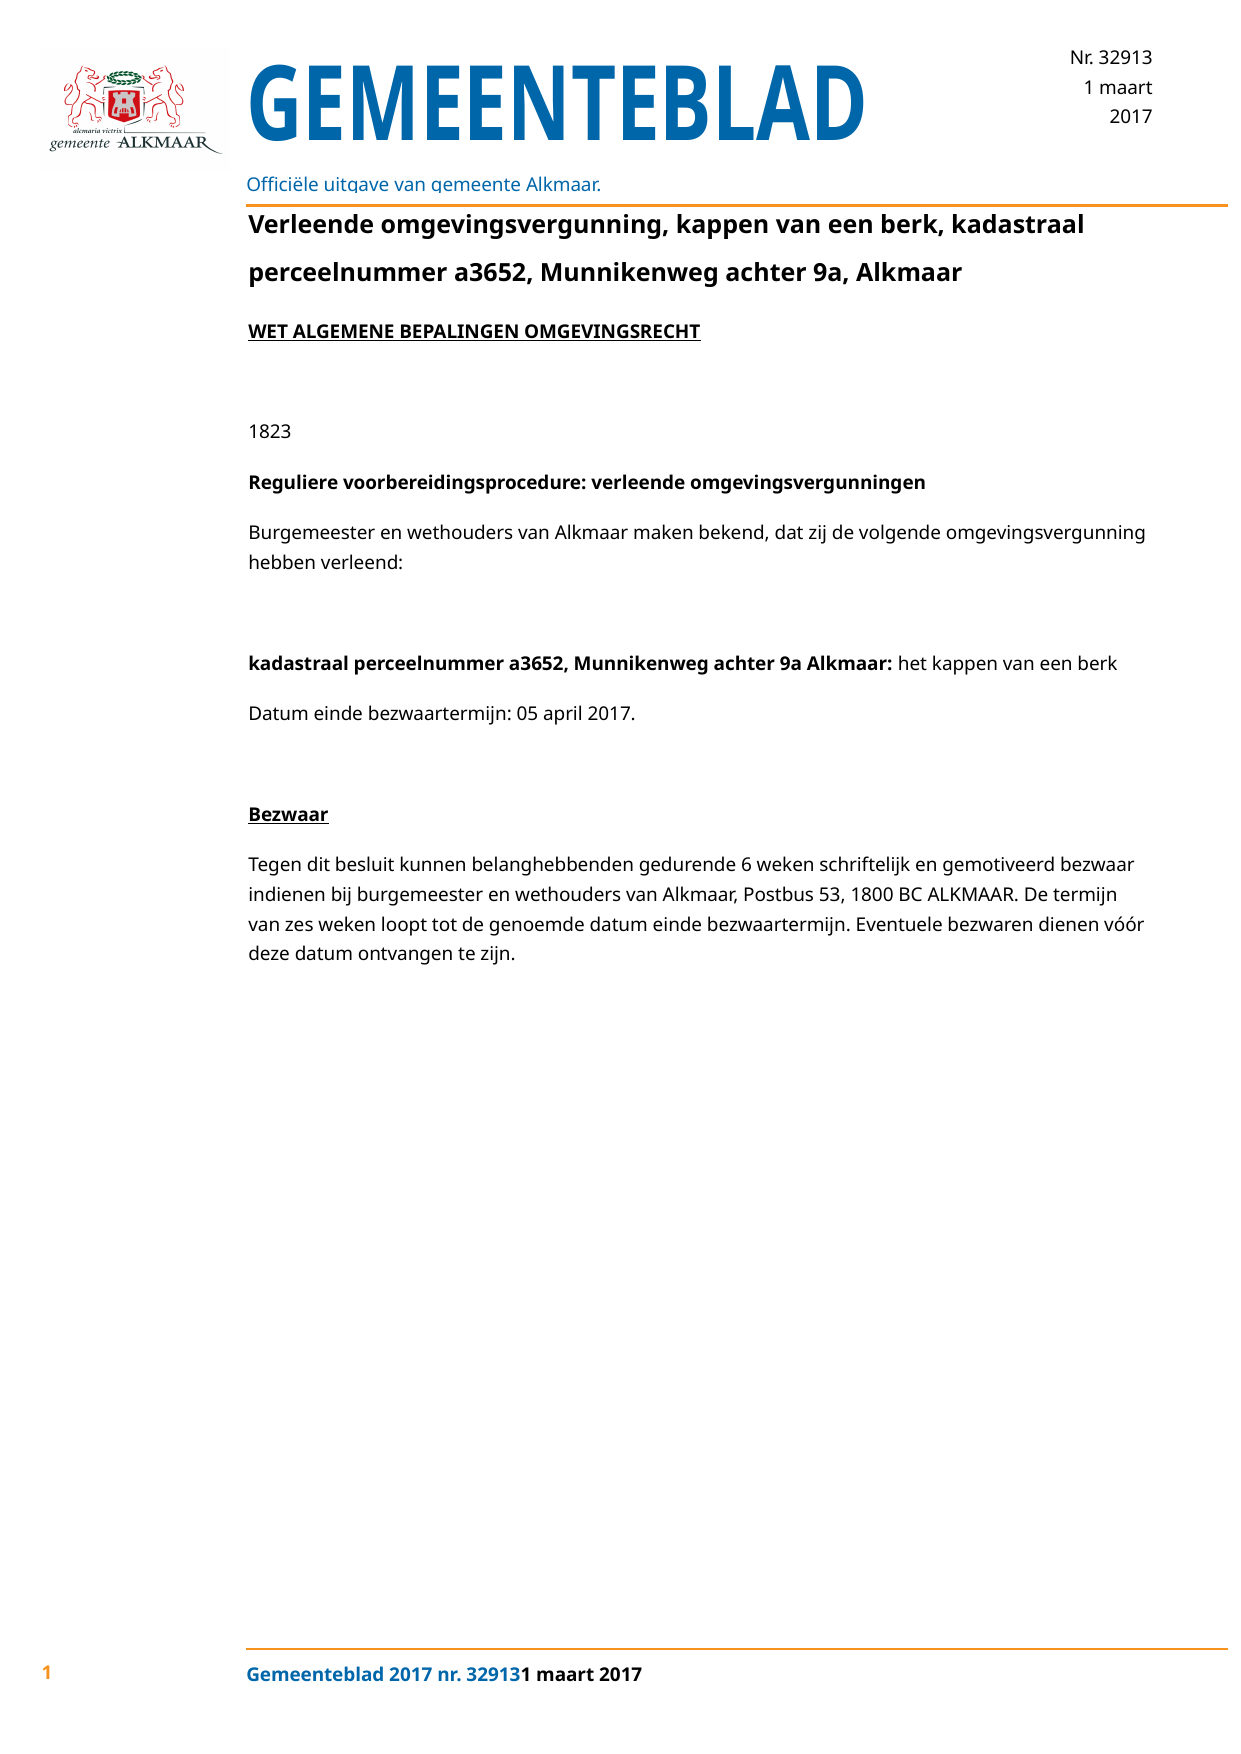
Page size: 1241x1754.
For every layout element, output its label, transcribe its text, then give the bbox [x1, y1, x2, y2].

text kadastraal perceelnummer a3652, Munnikenweg achter 9a Alkmaar: het kappen van een berk [248, 650, 1152, 676]
text Verleende omgevingsvergunning, kappen van een berk, kadastraal perceelnummer a3652, Munnikenweg achter 9a, Alkmaar [248, 207, 1152, 288]
picture [41, 47, 231, 172]
text 1823 [248, 419, 1152, 444]
text Reguliere voorbereidingsprocedure: verleende omgevingsvergunningen [248, 469, 1152, 495]
text Bezwaar [248, 801, 1152, 827]
text Datum einde bezwaartermijn: 05 april 2017. [248, 700, 1152, 726]
text Tegen dit besluit kunnen belanghebbenden gedurende 6 weken schriftelijk en gemotiveerd bezwaar indienen bij burgemeester en wethouders van Alkmaar, Postbus 53, 1800 BC ALKMAAR. De termijn van zes weken loopt tot de genoemde datum einde bezwaartermijn. Eventuele bezwaren dienen vóór deze datum ontvangen te zijn. [248, 852, 1152, 966]
text WET ALGEMENE BEPALINGEN OMGEVINGSRECHT [248, 318, 1152, 344]
text Burgemeester en wethouders van Alkmaar maken bekend, dat zij de volgende omgevingsvergunning hebben verleend: [248, 519, 1152, 575]
